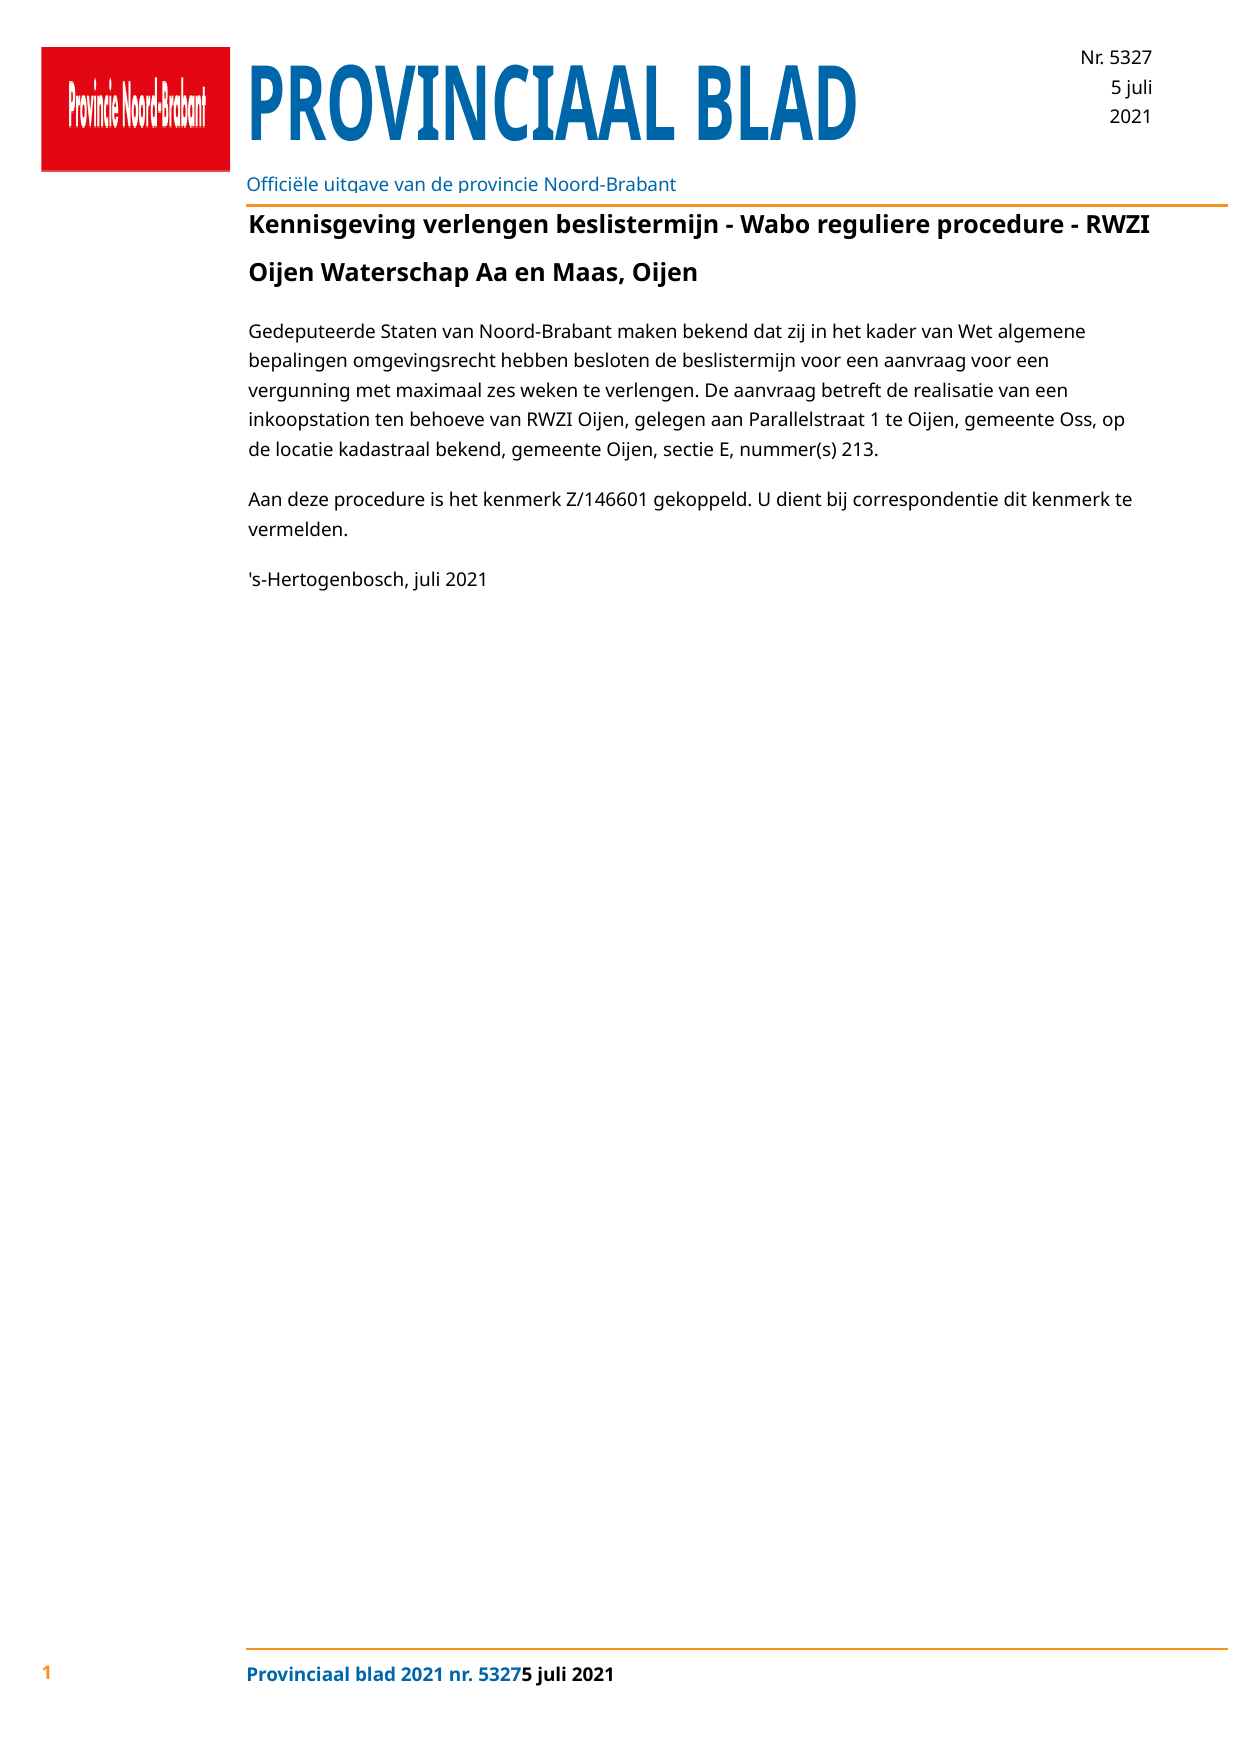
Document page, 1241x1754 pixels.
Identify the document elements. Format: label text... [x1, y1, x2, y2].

text Aan deze procedure is het kenmerk Z/146601 gekoppeld. U dient bij correspondentie dit kenmerk te vermelden. [248, 487, 1152, 542]
text Kennisgeving verlengen beslistermijn - Wabo reguliere procedure - RWZI Oijen Waterschap Aa en Maas, Oijen [248, 207, 1152, 288]
text Gedeputeerde Staten van Noord-Brabant maken bekend dat zij in het kader van Wet algemene bepalingen omgevingsrecht hebben besloten de beslistermijn voor een aanvraag voor een vergunning met maximaal zes weken te verlengen. De aanvraag betreft de realisatie van een inkoopstation ten behoeve van RWZI Oijen, gelegen aan Parallelstraat 1 te Oijen, gemeente Oss, op de locatie kadastraal bekend, gemeente Oijen, sectie E, nummer(s) 213. [248, 318, 1152, 462]
picture [41, 47, 231, 172]
text 's-Hertogenbosch, juli 2021 [248, 567, 1152, 592]
